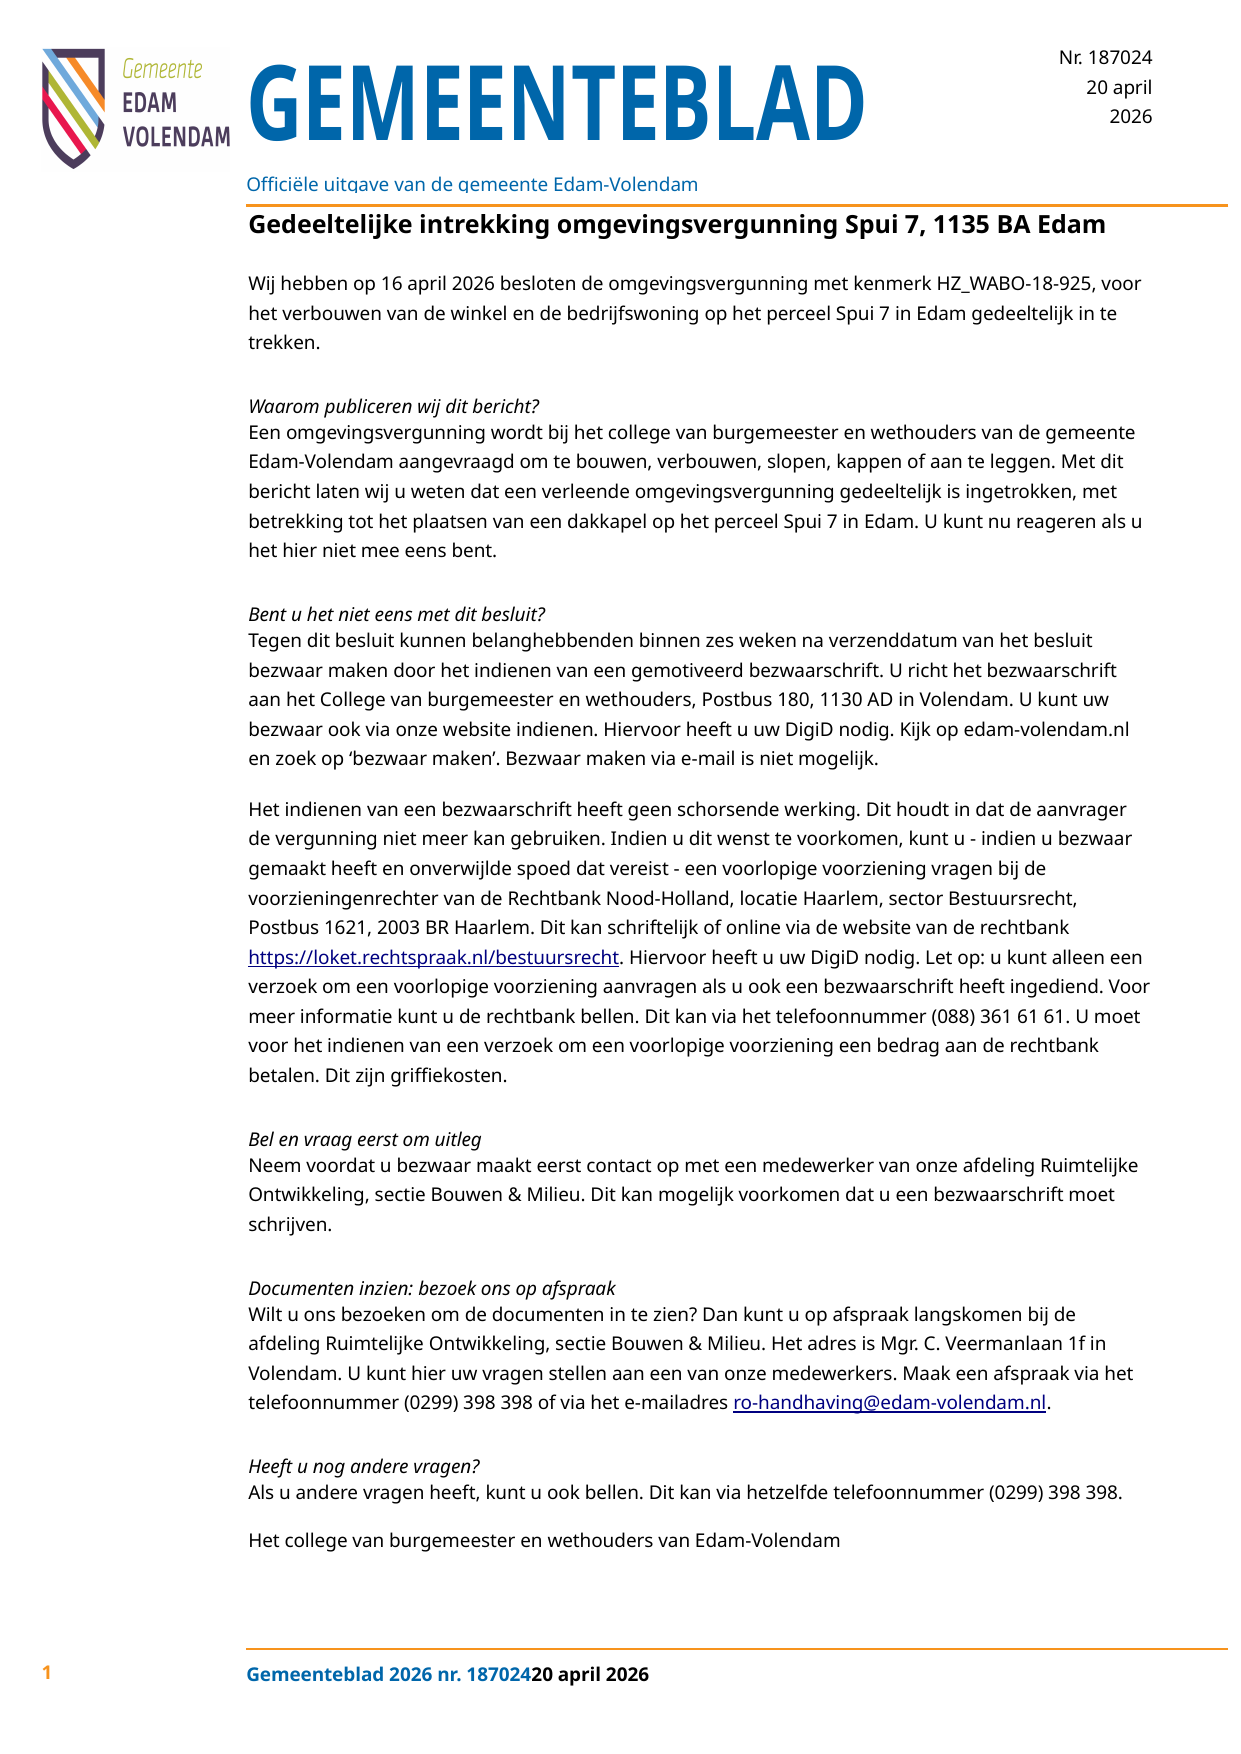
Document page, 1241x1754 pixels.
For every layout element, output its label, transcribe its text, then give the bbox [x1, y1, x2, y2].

text Als u andere vragen heeft, kunt u ook bellen. Dit kan via hetzelfde telefoonnummer (0299) 398 398. [248, 1479, 1152, 1505]
text Neem voordat u bezwaar maakt eerst contact op met een medewerker van onze afdeling Ruimtelijke Ontwikkeling, sectie Bouwen & Milieu. Dit kan mogelijk voorkomen dat u een bezwaarschrift moet schrijven. [248, 1152, 1152, 1237]
text Bent u het niet eens met dit besluit? [248, 601, 1152, 627]
text Tegen dit besluit kunnen belanghebbenden binnen zes weken na verzenddatum van het besluit bezwaar maken door het indienen van een gemotiveerd bezwaarschrift. U richt het bezwaarschrift aan het College van burgemeester en wethouders, Postbus 180, 1130 AD in Volendam. U kunt uw bezwaar ook via onze website indienen. Hiervoor heeft u uw DigiD nodig. Kijk op edam-volendam.nl en zoek op ‘bezwaar maken’. Bezwaar maken via e-mail is niet mogelijk. [248, 627, 1152, 771]
text Een omgevingsvergunning wordt bij het college van burgemeester en wethouders van de gemeente Edam-Volendam aangevraagd om te bouwen, verbouwen, slopen, kappen of aan te leggen. Met dit bericht laten wij u weten dat een verleende omgevingsvergunning gedeeltelijk is ingetrokken, met betrekking tot het plaatsen van een dakkapel op het perceel Spui 7 in Edam. U kunt nu reageren als u het hier niet mee eens bent. [248, 419, 1152, 563]
text Het indienen van een bezwaarschrift heeft geen schorsende werking. Dit houdt in dat de aanvrager de vergunning niet meer kan gebruiken. Indien u dit wenst te voorkomen, kunt u - indien u bezwaar gemaakt heeft en onverwijlde spoed dat vereist - een voorlopige voorziening vragen bij de voorzieningenrechter van de Rechtbank Nood-Holland, locatie Haarlem, sector Bestuursrecht, Postbus 1621, 2003 BR Haarlem. Dit kan schriftelijk of online via de website van de rechtbank https://loket.rechtspraak.nl/bestuursrecht. Hiervoor heeft u uw DigiD nodig. Let op: u kunt alleen een verzoek om een voorlopige voorziening aanvragen als u ook een bezwaarschrift heeft ingediend. Voor meer informatie kunt u de rechtbank bellen. Dit kan via het telefoonnummer (088) 361 61 61. U moet voor het indienen van een verzoek om een voorlopige voorziening een bedrag aan de rechtbank betalen. Dit zijn griffiekosten. [248, 796, 1152, 1088]
text Wij hebben op 16 april 2026 besloten de omgevingsvergunning met kenmerk HZ_WABO-18-925, voor het verbouwen van de winkel en de bedrijfswoning op het perceel Spui 7 in Edam gedeeltelijk in te trekken. [248, 270, 1152, 355]
text Het college van burgemeester en wethouders van Edam-Volendam [248, 1527, 1152, 1553]
text Bel en vraag eerst om uitleg [248, 1126, 1152, 1152]
text Documenten inzien: bezoek ons op afspraak [248, 1275, 1152, 1301]
text Waarom publiceren wij dit bericht? [248, 393, 1152, 419]
text Wilt u ons bezoeken om de documenten in te zien? Dan kunt u op afspraak langskomen bij de afdeling Ruimtelijke Ontwikkeling, sectie Bouwen & Milieu. Het adres is Mgr. C. Veermanlaan 1f in Volendam. U kunt hier uw vragen stellen aan een van onze medewerkers. Maak een afspraak via het telefoonnummer (0299) 398 398 of via het e-mailadres ro-handhaving@edam-volendam.nl. [248, 1301, 1152, 1415]
text Gedeeltelijke intrekking omgevingsvergunning Spui 7, 1135 BA Edam [248, 207, 1152, 241]
picture [41, 47, 231, 172]
text Heeft u nog andere vragen? [248, 1453, 1152, 1479]
